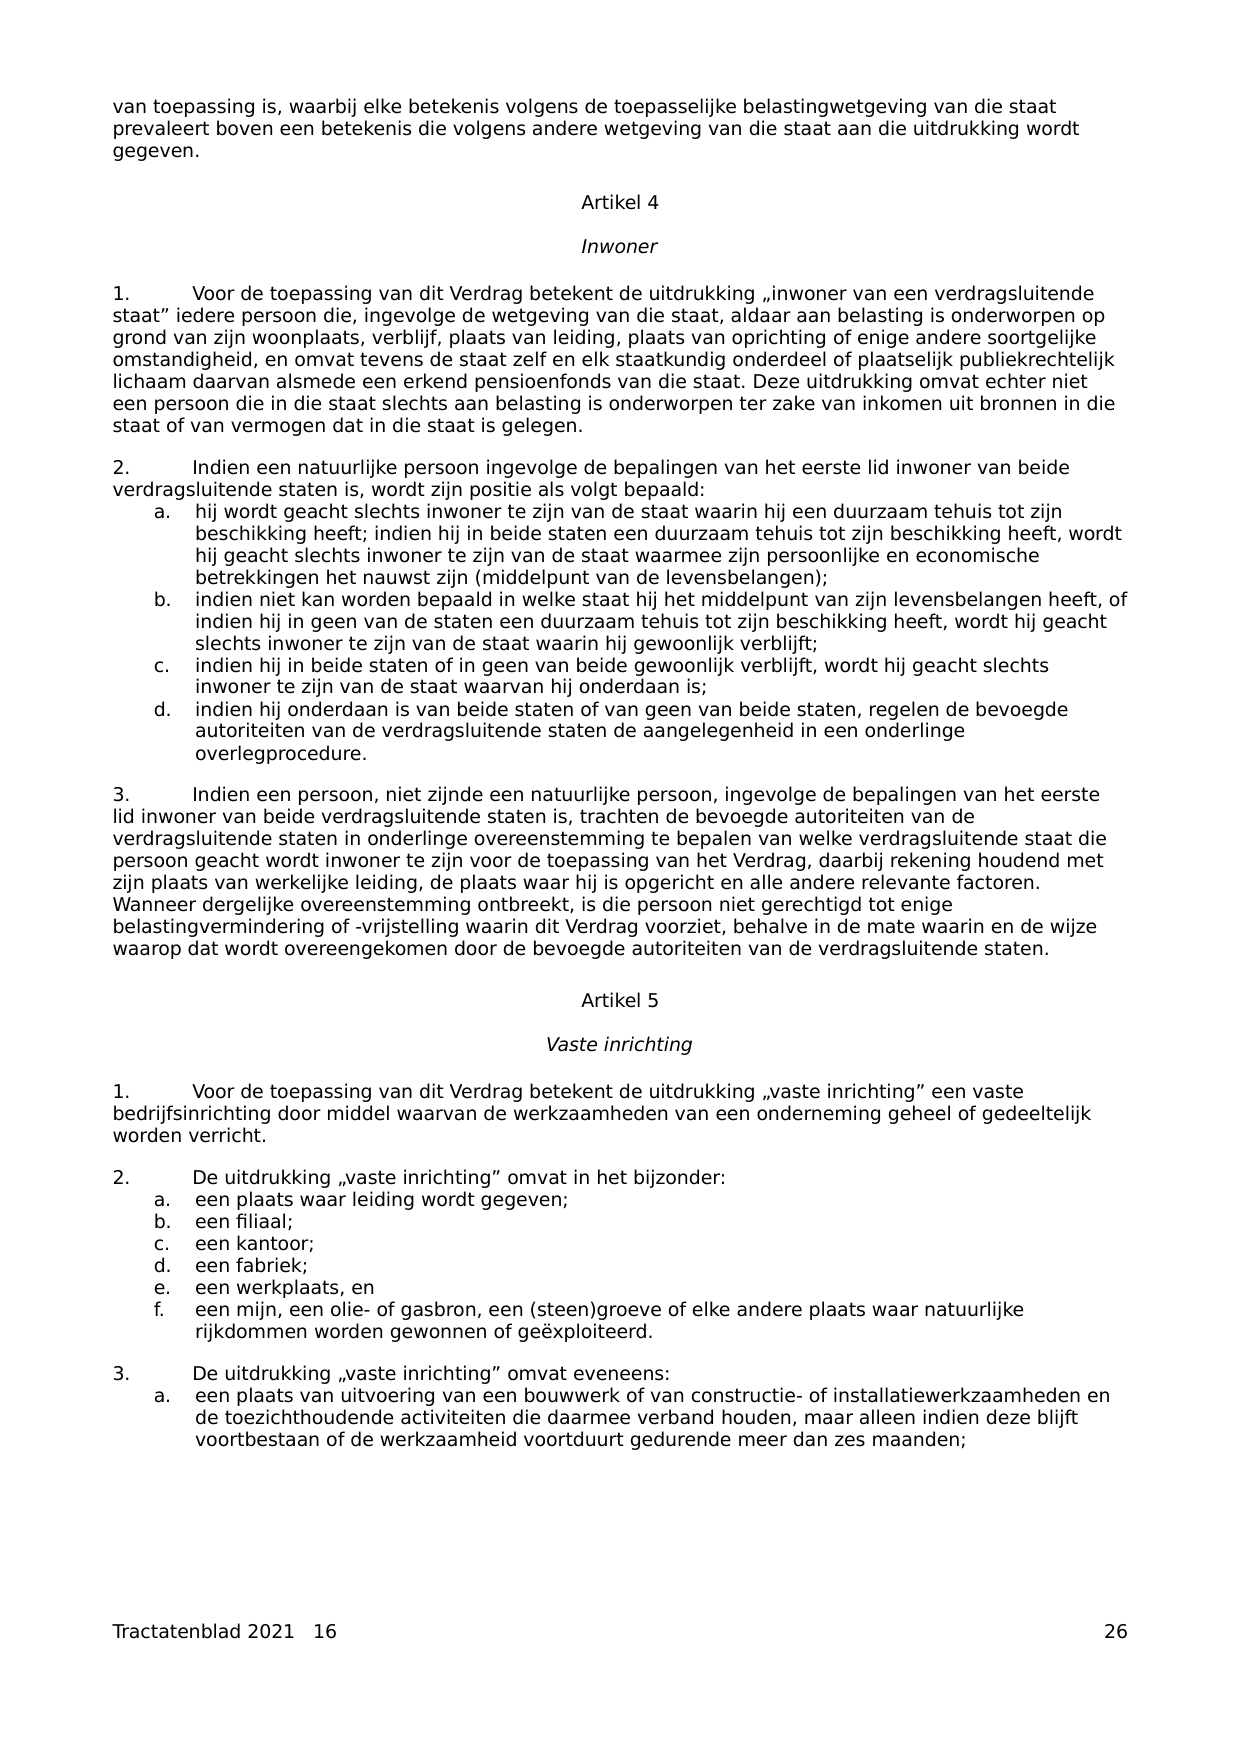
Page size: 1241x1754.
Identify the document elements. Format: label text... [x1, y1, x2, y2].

text 3. Indien een persoon, niet zijnde een natuurlijke persoon, ingevolge de bepalingen van het eerste lid inwoner van beide verdragsluitende staten is, trachten de bevoegde autoriteiten van de verdragsluitende staten in onderlinge overeenstemming te bepalen van welke verdragsluitende staat die persoon geacht wordt inwoner te zijn voor de toepassing van het Verdrag, daarbij rekening houdend met zijn plaats van werkelijke leiding, de plaats waar hij is opgericht en alle andere relevante factoren. Wanneer dergelijke overeenstemming ontbreekt, is die persoon niet gerechtigd tot enige belastingvermindering of -vrijstelling waarin dit Verdrag voorziet, behalve in de mate waarin en de wijze waarop dat wordt overeengekomen door de bevoegde autoriteiten van de verdragsluitende staten. [112, 784, 1128, 960]
text d. indien hij onderdaan is van beide staten of van geen van beide staten, regelen de bevoegde autoriteiten van de verdragsluitende staten de aangelegenheid in een onderlinge overlegprocedure. [153, 698, 1128, 764]
text van toepassing is, waarbij elke betekenis volgens de toepasselijke belastingwetgeving van die staat prevaleert boven een betekenis die volgens andere wetgeving van die staat aan die uitdrukking wordt gegeven. [112, 96, 1128, 162]
text 1. Voor de toepassing van dit Verdrag betekent de uitdrukking „vaste inrichting” een vaste bedrijfsinrichting door middel waarvan de werkzaamheden van een onderneming geheel of gedeeltelijk worden verricht. [112, 1081, 1128, 1147]
text c. een kantoor; [153, 1233, 1128, 1255]
text a. hij wordt geacht slechts inwoner te zijn van de staat waarin hij een duurzaam tehuis tot zijn beschikking heeft; indien hij in beide staten een duurzaam tehuis tot zijn beschikking heeft, wordt hij geacht slechts inwoner te zijn van de staat waarmee zijn persoonlijke en economische betrekkingen het nauwst zijn (middelpunt van de levensbelangen); [153, 501, 1128, 588]
text c. indien hij in beide staten of in geen van beide gewoonlijk verblijft, wordt hij geacht slechts inwoner te zijn van de staat waarvan hij onderdaan is; [153, 654, 1128, 698]
text 2. De uitdrukking „vaste inrichting” omvat in het bijzonder: [112, 1167, 1128, 1189]
subtitle Artikel 4 Inwoner [112, 192, 1128, 258]
text f. een mijn, een olie- of gasbron, een (steen)groeve of elke andere plaats waar natuurlijke rijkdommen worden gewonnen of geëxploiteerd. [153, 1299, 1128, 1343]
text d. een fabriek; [153, 1255, 1128, 1277]
text a. een plaats van uitvoering van een bouwwerk of van constructie- of installatiewerkzaamheden en de toezichthoudende activiteiten die daarmee verband houden, maar alleen indien deze blijft voortbestaan of de werkzaamheid voortduurt gedurende meer dan zes maanden; [153, 1385, 1128, 1451]
text 1. Voor de toepassing van dit Verdrag betekent de uitdrukking „inwoner van een verdragsluitende staat” iedere persoon die, ingevolge de wetgeving van die staat, aldaar aan belasting is onderworpen op grond van zijn woonplaats, verblijf, plaats van leiding, plaats van oprichting of enige andere soortgelijke omstandigheid, en omvat tevens de staat zelf en elk staatkundig onderdeel of plaatselijk publiekrechtelijk lichaam daarvan alsmede een erkend pensioenfonds van die staat. Deze uitdrukking omvat echter niet een persoon die in die staat slechts aan belasting is onderworpen ter zake van inkomen uit bronnen in die staat of van vermogen dat in die staat is gelegen. [112, 283, 1128, 437]
text e. een werkplaats, en [153, 1277, 1128, 1299]
text 2. Indien een natuurlijke persoon ingevolge de bepalingen van het eerste lid inwoner van beide verdragsluitende staten is, wordt zijn positie als volgt bepaald: [112, 457, 1128, 501]
text 3. De uitdrukking „vaste inrichting” omvat eveneens: [112, 1363, 1128, 1385]
text b. indien niet kan worden bepaald in welke staat hij het middelpunt van zijn levensbelangen heeft, of indien hij in geen van de staten een duurzaam tehuis tot zijn beschikking heeft, wordt hij geacht slechts inwoner te zijn van de staat waarin hij gewoonlijk verblijft; [153, 588, 1128, 654]
text a. een plaats waar leiding wordt gegeven; [153, 1189, 1128, 1211]
subtitle Artikel 5 Vaste inrichting [112, 990, 1128, 1056]
text b. een filiaal; [153, 1211, 1128, 1233]
